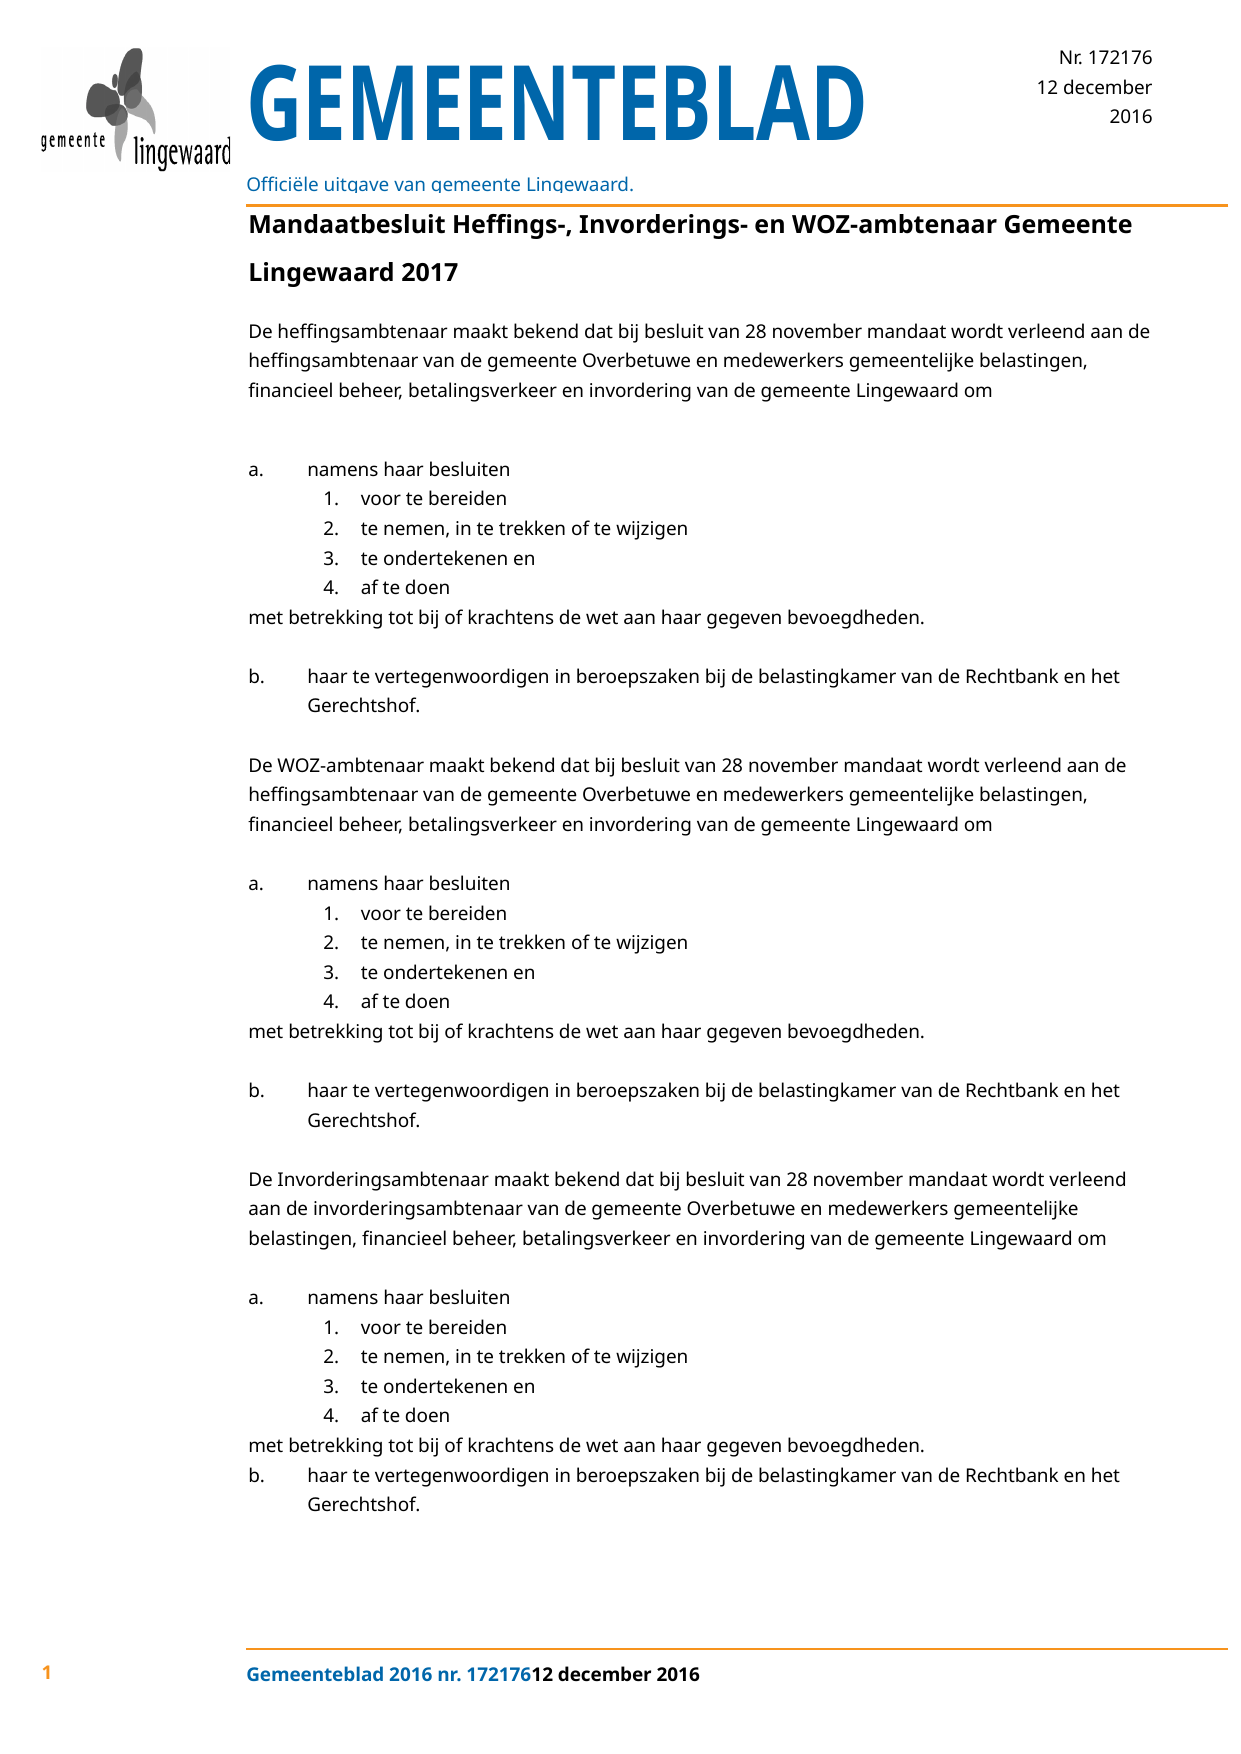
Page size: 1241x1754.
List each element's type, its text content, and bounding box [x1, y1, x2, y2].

list te ondertekenen en [323, 1373, 1152, 1399]
text De WOZ-ambtenaar maakt bekend dat bij besluit van 28 november mandaat wordt verleend aan de heffingsambtenaar van de gemeente Overbetuwe en medewerkers gemeentelijke belastingen, financieel beheer, betalingsverkeer en invordering van de gemeente Lingewaard om [248, 752, 1152, 837]
text met betrekking tot bij of krachtens de wet aan haar gegeven bevoegdheden. [248, 1432, 1152, 1458]
list voor te bereiden [323, 900, 1152, 925]
list te nemen, in te trekken of te wijzigen [323, 1343, 1152, 1369]
text De Invorderingsambtenaar maakt bekend dat bij besluit van 28 november mandaat wordt verleend aan de invorderingsambtenaar van de gemeente Overbetuwe en medewerkers gemeentelijke belastingen, financieel beheer, betalingsverkeer en invordering van de gemeente Lingewaard om [248, 1166, 1152, 1251]
picture [41, 47, 231, 172]
list voor te bereiden [323, 1314, 1152, 1339]
list namens haar besluiten [248, 1284, 1152, 1310]
list af te doen [323, 1403, 1152, 1428]
list namens haar besluiten [248, 456, 1152, 482]
list af te doen [323, 988, 1152, 1014]
list te ondertekenen en [323, 959, 1152, 984]
list te nemen, in te trekken of te wijzigen [323, 929, 1152, 955]
list af te doen [323, 574, 1152, 600]
list haar te vertegenwoordigen in beroepszaken bij de belastingkamer van de Rechtbank en het Gerechtshof. [248, 1077, 1152, 1132]
text met betrekking tot bij of krachtens de wet aan haar gegeven bevoegdheden. [248, 1018, 1152, 1044]
text De heffingsambtenaar maakt bekend dat bij besluit van 28 november mandaat wordt verleend aan de heffingsambtenaar van de gemeente Overbetuwe en medewerkers gemeentelijke belastingen, financieel beheer, betalingsverkeer en invordering van de gemeente Lingewaard om [248, 318, 1152, 403]
text met betrekking tot bij of krachtens de wet aan haar gegeven bevoegdheden. [248, 604, 1152, 629]
list te ondertekenen en [323, 545, 1152, 570]
list haar te vertegenwoordigen in beroepszaken bij de belastingkamer van de Rechtbank en het Gerechtshof. [248, 1462, 1152, 1517]
list voor te bereiden [323, 486, 1152, 511]
text Mandaatbesluit Heffings-, Invorderings- en WOZ-ambtenaar Gemeente Lingewaard 2017 [248, 207, 1152, 288]
list haar te vertegenwoordigen in beroepszaken bij de belastingkamer van de Rechtbank en het Gerechtshof. [248, 663, 1152, 718]
list namens haar besluiten [248, 870, 1152, 896]
list te nemen, in te trekken of te wijzigen [323, 515, 1152, 541]
